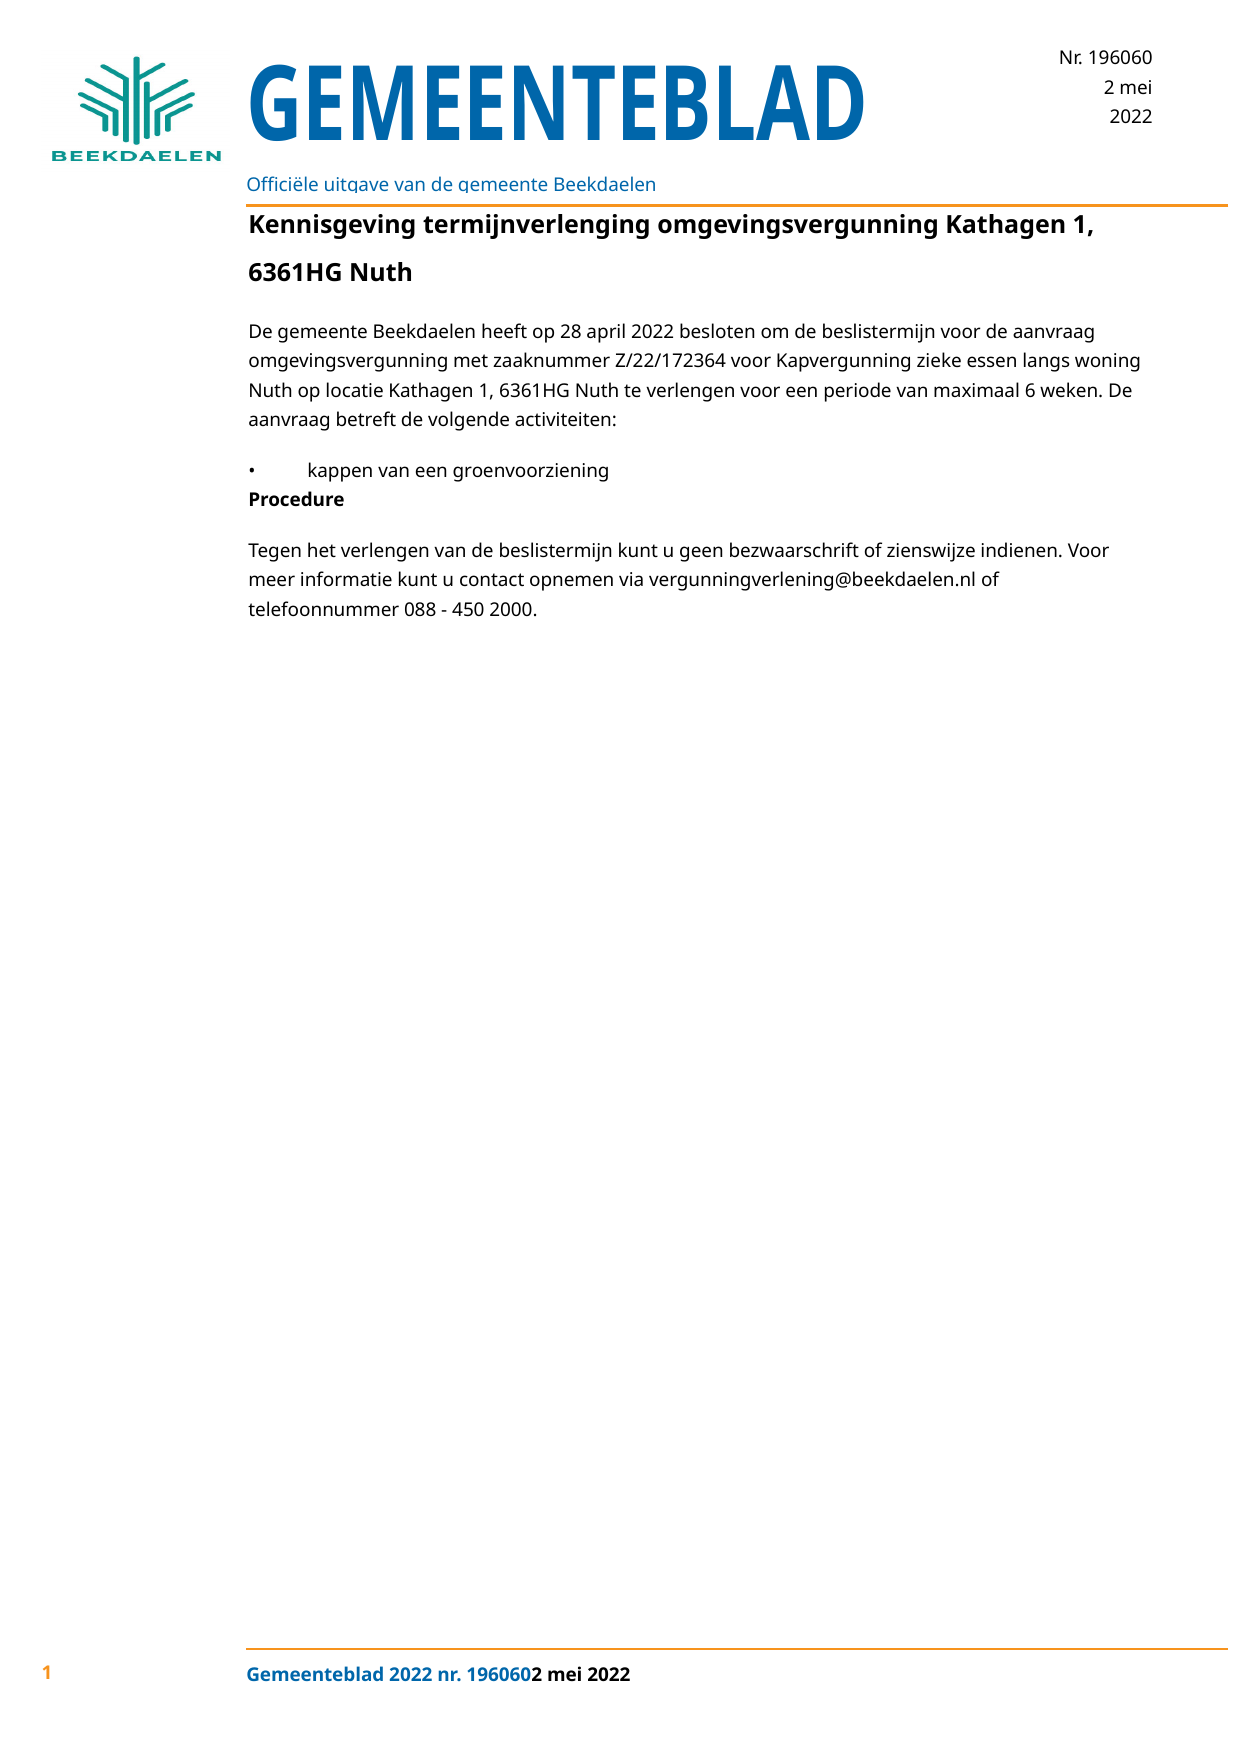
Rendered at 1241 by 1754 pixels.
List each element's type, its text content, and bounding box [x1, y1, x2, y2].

picture [41, 47, 231, 172]
text De gemeente Beekdaelen heeft op 28 april 2022 besloten om de beslistermijn voor de aanvraag omgevingsvergunning met zaaknummer Z/22/172364 voor Kapvergunning zieke essen langs woning Nuth op locatie Kathagen 1, 6361HG Nuth te verlengen voor een periode van maximaal 6 weken. De aanvraag betreft de volgende activiteiten: [248, 318, 1152, 432]
text Kennisgeving termijnverlenging omgevingsvergunning Kathagen 1, 6361HG Nuth [248, 207, 1152, 288]
list kappen van een groenvoorziening [248, 457, 1152, 483]
text Tegen het verlengen van de beslistermijn kunt u geen bezwaarschrift of zienswijze indienen. Voor meer informatie kunt u contact opnemen via vergunningverlening@beekdaelen.nl of telefoonnummer 088 - 450 2000. [248, 537, 1152, 622]
text Procedure [248, 487, 1152, 512]
